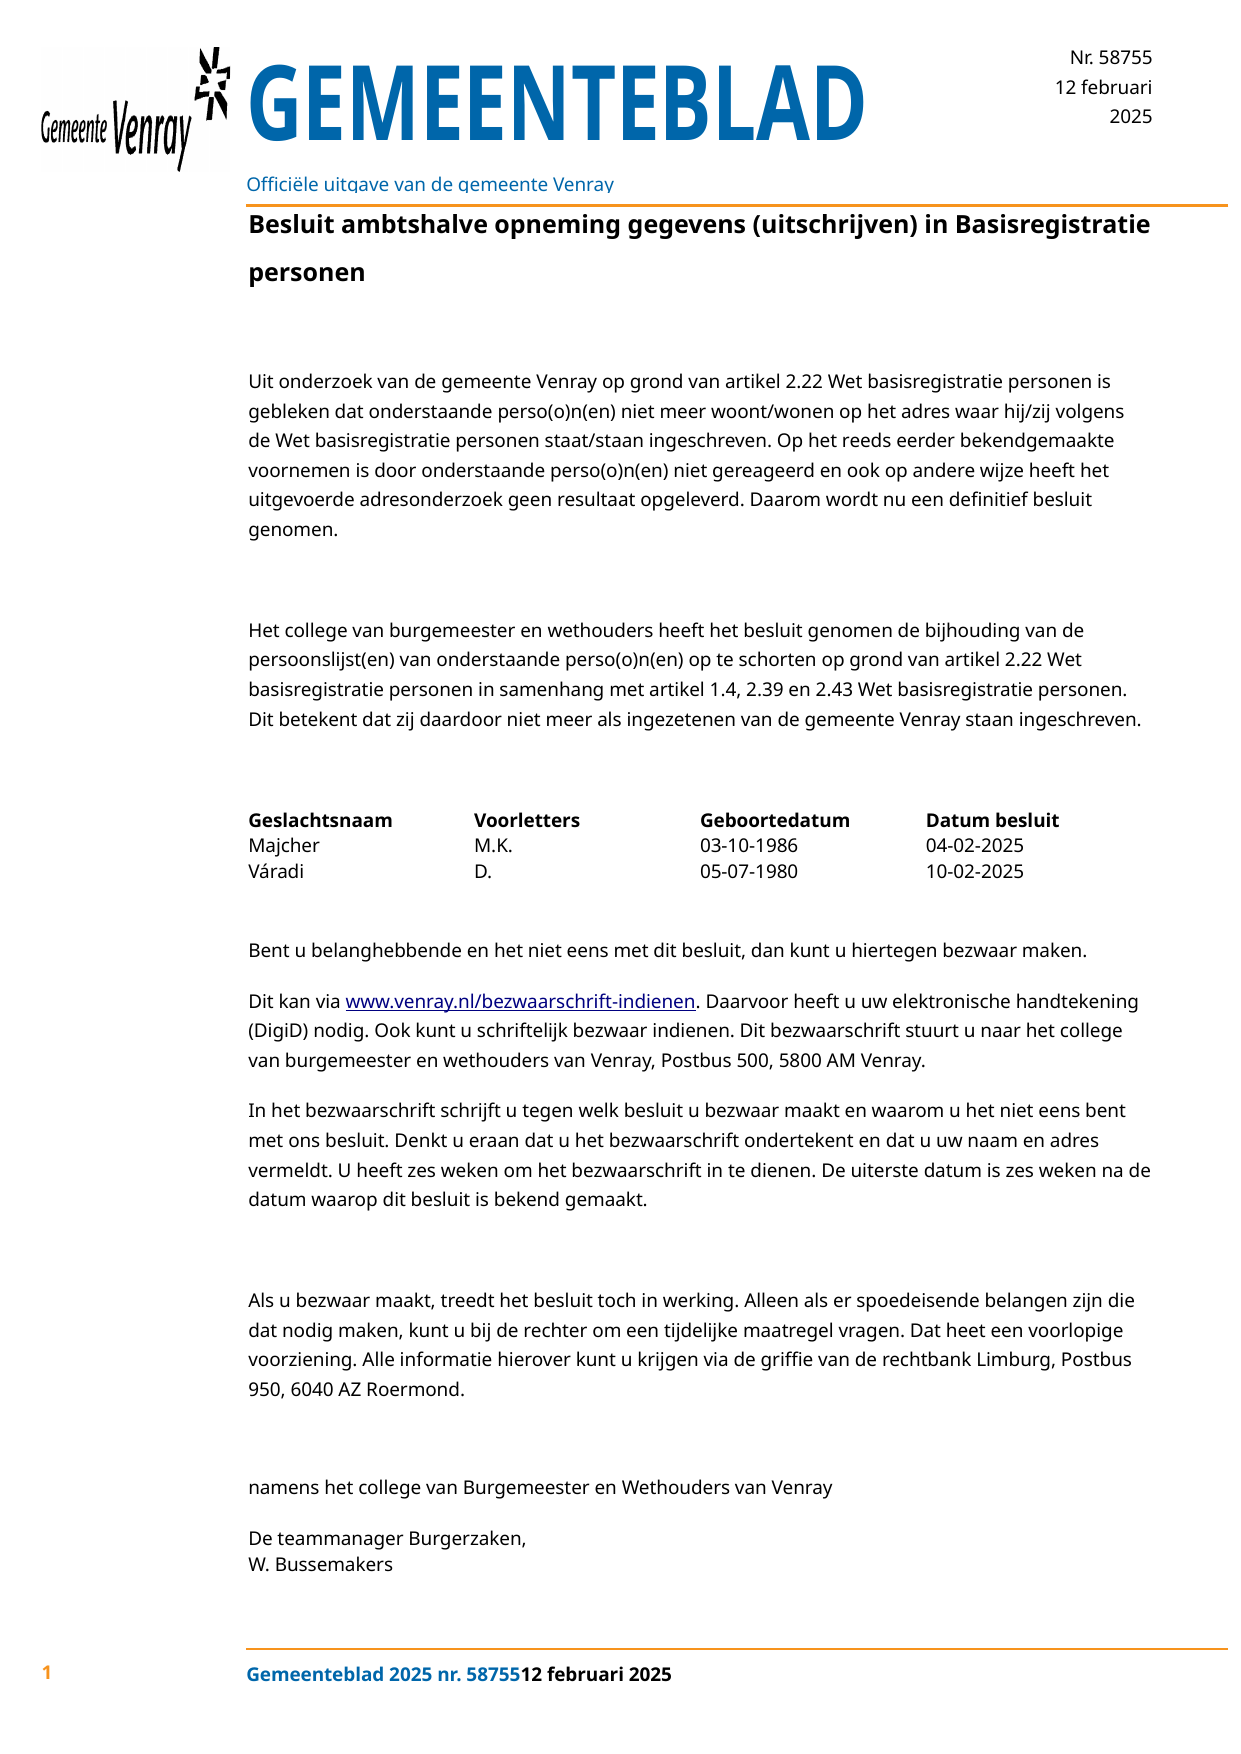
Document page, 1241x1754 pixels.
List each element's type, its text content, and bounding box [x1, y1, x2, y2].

table_cell 04-02-2025 [926, 833, 1152, 858]
table_cell Majcher [248, 833, 474, 858]
table_cell Váradi [248, 858, 474, 884]
table_cell 10-02-2025 [926, 858, 1152, 884]
text Bent u belanghebbende en het niet eens met dit besluit, dan kunt u hiertegen bezwaar maken. [248, 938, 1152, 963]
table_header Voorletters [474, 807, 700, 832]
text Als u bezwaar maakt, treedt het besluit toch in werking. Alleen als er spoedeisende belangen zijn die dat nodig maken, kunt u bij de rechter om een tijdelijke maatregel vragen. Dat heet een voorlopige voorziening. Alle informatie hierover kunt u krijgen via de griffie van de rechtbank Limburg, Postbus 950, 6040 AZ Roermond. [248, 1287, 1152, 1402]
picture [41, 47, 231, 172]
text namens het college van Burgemeester en Wethouders van Venray [248, 1474, 1152, 1500]
text Dit kan via www.venray.nl/bezwaarschrift-indienen. Daarvoor heeft u uw elektronische handtekening (DigiD) nodig. Ook kunt u schriftelijk bezwaar indienen. Dit bezwaarschrift stuurt u naar het college van burgemeester en wethouders van Venray, Postbus 500, 5800 AM Venray. [248, 988, 1152, 1073]
table_cell M.K. [474, 833, 700, 858]
text Uit onderzoek van de gemeente Venray op grond van artikel 2.22 Wet basisregistratie personen is gebleken dat onderstaande perso(o)n(en) niet meer woont/wonen op het adres waar hij/zij volgens de Wet basisregistratie personen staat/staan ingeschreven. Op het reeds eerder bekendgemaakte voornemen is door onderstaande perso(o)n(en) niet gereageerd en ook op andere wijze heeft het uitgevoerde adresonderzoek geen resultaat opgeleverd. Daarom wordt nu een definitief besluit genomen. [248, 368, 1152, 542]
text De teammanager Burgerzaken, [248, 1526, 1152, 1551]
table_header Datum besluit [926, 807, 1152, 832]
text In het bezwaarschrift schrijft u tegen welk besluit u bezwaar maakt en waarom u het niet eens bent met ons besluit. Denkt u eraan dat u het bezwaarschrift ondertekent en dat u uw naam en adres vermeldt. U heeft zes weken om het bezwaarschrift in te dienen. De uiterste datum is zes weken na de datum waarop dit besluit is bekend gemaakt. [248, 1098, 1152, 1212]
text Besluit ambtshalve opneming gegevens (uitschrijven) in Basisregistratie personen [248, 207, 1152, 288]
table_header Geboortedatum [700, 807, 926, 832]
table_cell D. [474, 858, 700, 884]
table_cell 03-10-1986 [700, 833, 926, 858]
text W. Bussemakers [248, 1551, 1152, 1577]
table_header Geslachtsnaam [248, 807, 474, 832]
table_cell 05-07-1980 [700, 858, 926, 884]
text Het college van burgemeester en wethouders heeft het besluit genomen de bijhouding van de persoonslijst(en) van onderstaande perso(o)n(en) op te schorten op grond van artikel 2.22 Wet basisregistratie personen in samenhang met artikel 1.4, 2.39 en 2.43 Wet basisregistratie personen. Dit betekent dat zij daardoor niet meer als ingezetenen van de gemeente Venray staan ingeschreven. [248, 617, 1152, 732]
